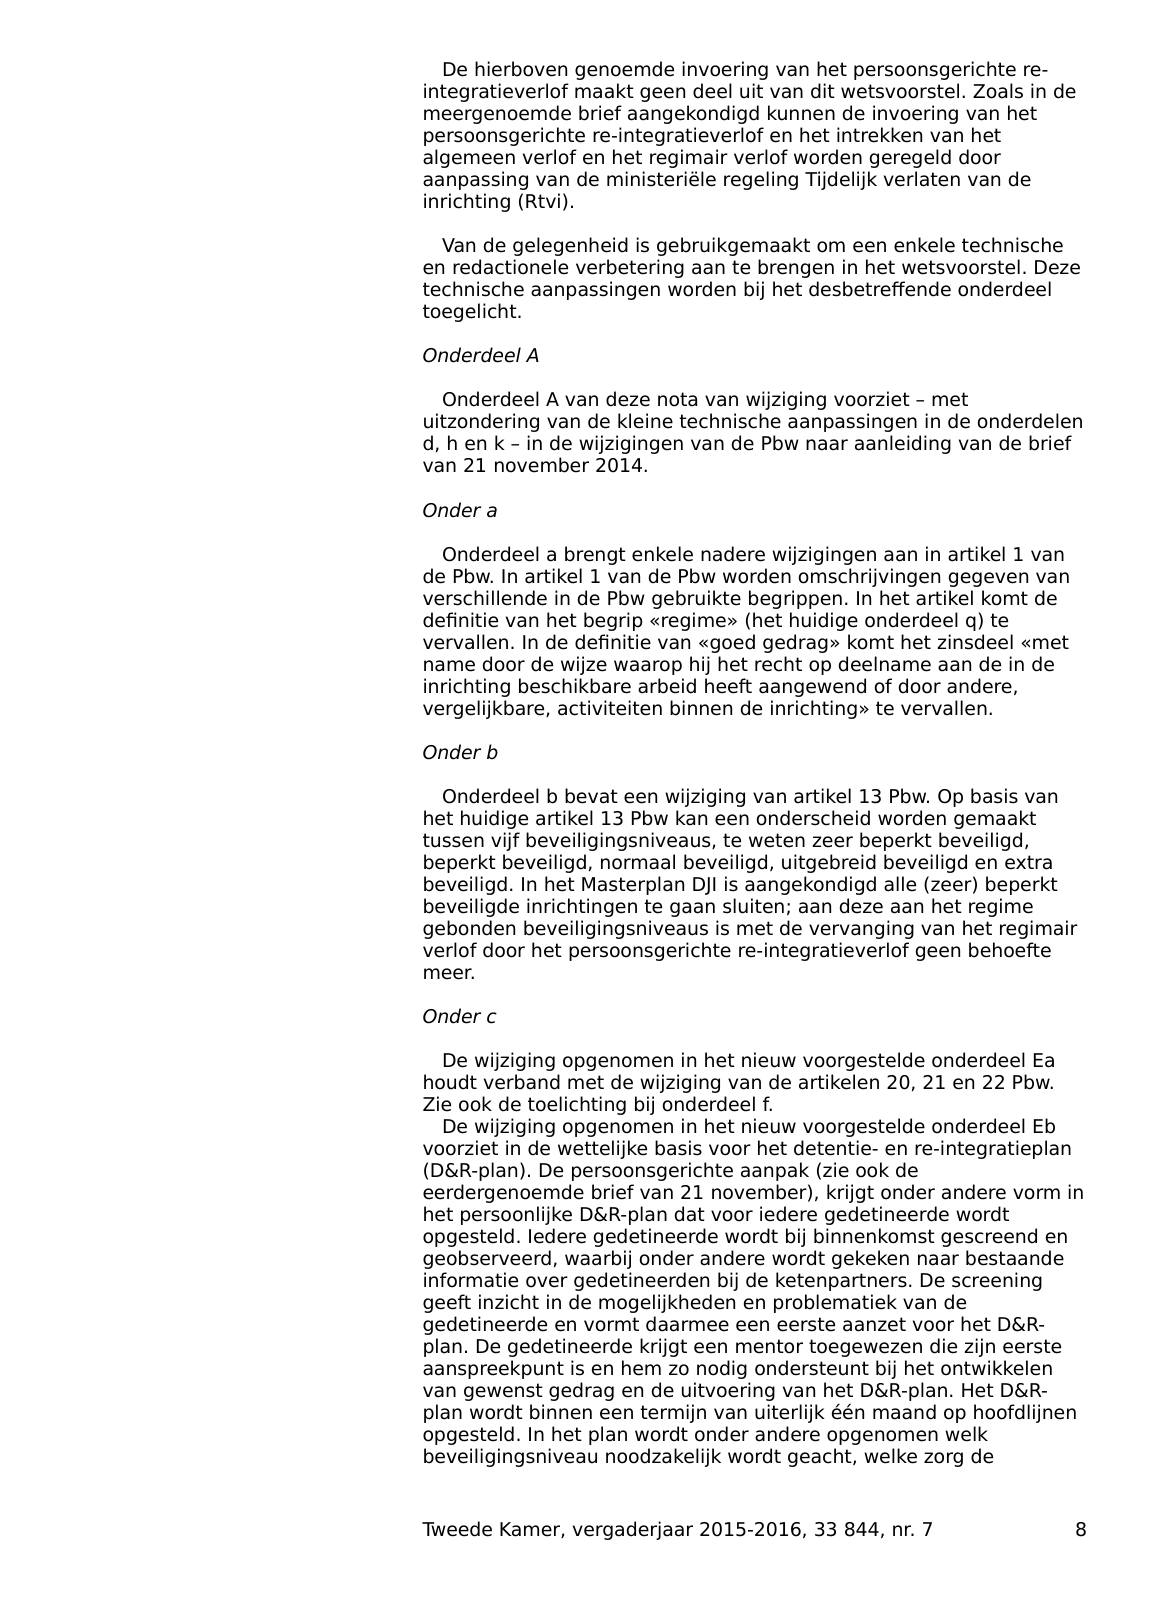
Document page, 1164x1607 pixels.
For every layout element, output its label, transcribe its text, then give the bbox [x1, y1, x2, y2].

text Onderdeel a brengt enkele nadere wijzigingen aan in artikel 1 van de Pbw. In artikel 1 van de Pbw worden omschrijvingen gegeven van verschillende in de Pbw gebruikte begrippen. In het artikel komt de definitie van het begrip «regime» (het huidige onderdeel q) te vervallen. In de definitie van «goed gedrag» komt het zinsdeel «met name door de wijze waarop hij het recht op deelname aan de in de inrichting beschikbare arbeid heeft aangewend of door andere, vergelijkbare, activiteiten binnen de inrichting» te vervallen. [422, 544, 1087, 719]
text Onderdeel A van deze nota van wijziging voorziet – met uitzondering van de kleine technische aanpassingen in de onderdelen d, h en k – in de wijzigingen van de Pbw naar aanleiding van de brief van 21 november 2014. [422, 389, 1087, 477]
text De wijziging opgenomen in het nieuw voorgestelde onderdeel Ea houdt verband met de wijziging van de artikelen 20, 21 en 22 Pbw. Zie ook de toelichting bij onderdeel f. [422, 1050, 1087, 1116]
text De wijziging opgenomen in het nieuw voorgestelde onderdeel Eb voorziet in de wettelijke basis voor het detentie- en re-integratieplan (D&R-plan). De persoonsgerichte aanpak (zie ook de eerdergenoemde brief van 21 november), krijgt onder andere vorm in het persoonlijke D&R-plan dat voor iedere gedetineerde wordt opgesteld. Iedere gedetineerde wordt bij binnenkomst gescreend en geobserveerd, waarbij onder andere wordt gekeken naar bestaande informatie over gedetineerden bij de ketenpartners. De screening geeft inzicht in de mogelijkheden en problematiek van de gedetineerde en vormt daarmee een eerste aanzet voor het D&R-plan. De gedetineerde krijgt een mentor toegewezen die zijn eerste aanspreekpunt is en hem zo nodig ondersteunt bij het ontwikkelen van gewenst gedrag en de uitvoering van het D&R-plan. Het D&R-plan wordt binnen een termijn van uiterlijk één maand op hoofdlijnen opgesteld. In het plan wordt onder andere opgenomen welk beveiligingsniveau noodzakelijk wordt geacht, welke zorg de [422, 1116, 1087, 1468]
text Van de gelegenheid is gebruikgemaakt om een enkele technische en redactionele verbetering aan te brengen in het wetsvoorstel. Deze technische aanpassingen worden bij het desbetreffende onderdeel toegelicht. [422, 235, 1087, 323]
subtitle Onder a [422, 499, 1087, 521]
subtitle Onderdeel A [422, 345, 1087, 367]
subtitle Onder b [422, 742, 1087, 764]
subtitle Onder c [422, 1006, 1087, 1028]
text De hierboven genoemde invoering van het persoonsgerichte re-integratieverlof maakt geen deel uit van dit wetsvoorstel. Zoals in de meergenoemde brief aangekondigd kunnen de invoering van het persoonsgerichte re-integratieverlof en het intrekken van het algemeen verlof en het regimair verlof worden geregeld door aanpassing van de ministeriële regeling Tijdelijk verlaten van de inrichting (Rtvi). [422, 59, 1087, 213]
text Onderdeel b bevat een wijziging van artikel 13 Pbw. Op basis van het huidige artikel 13 Pbw kan een onderscheid worden gemaakt tussen vijf beveiligingsniveaus, te weten zeer beperkt beveiligd, beperkt beveiligd, normaal beveiligd, uitgebreid beveiligd en extra beveiligd. In het Masterplan DJI is aangekondigd alle (zeer) beperkt beveiligde inrichtingen te gaan sluiten; aan deze aan het regime gebonden beveiligingsniveaus is met de vervanging van het regimair verlof door het persoonsgerichte re-integratieverlof geen behoefte meer. [422, 786, 1087, 984]
